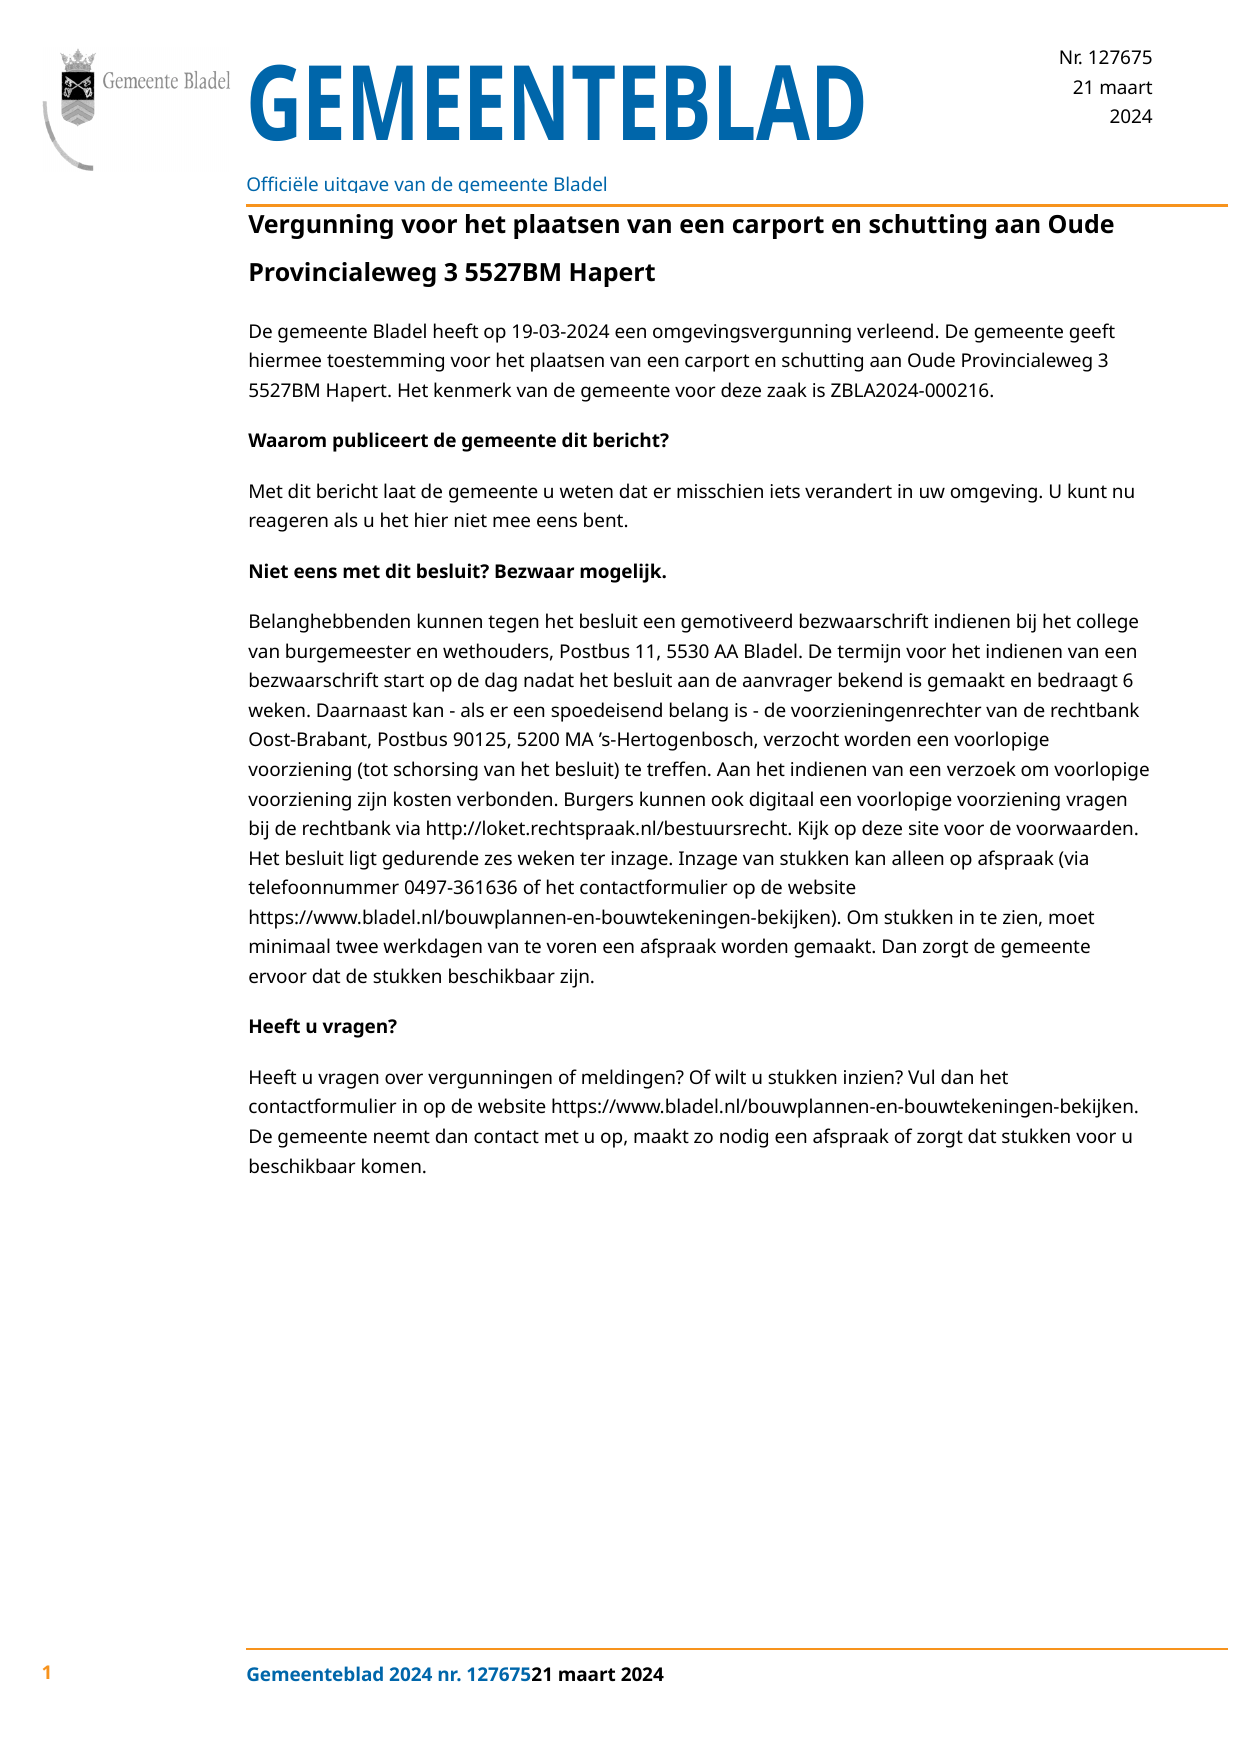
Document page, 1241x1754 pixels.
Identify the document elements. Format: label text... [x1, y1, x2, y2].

text Waarom publiceert de gemeente dit bericht? [248, 427, 1152, 453]
text Heeft u vragen over vergunningen of meldingen? Of wilt u stukken inzien? Vul dan het contactformulier in op de website https://www.bladel.nl/bouwplannen-en-bouwtekeningen-bekijken. De gemeente neemt dan contact met u op, maakt zo nodig een afspraak of zorgt dat stukken voor u beschikbaar komen. [248, 1064, 1152, 1179]
text Met dit bericht laat de gemeente u weten dat er misschien iets verandert in uw omgeving. U kunt nu reageren als u het hier niet mee eens bent. [248, 478, 1152, 533]
text Niet eens met dit besluit? Bezwaar mogelijk. [248, 558, 1152, 584]
text Heeft u vragen? [248, 1014, 1152, 1039]
picture [41, 47, 231, 172]
text Vergunning voor het plaatsen van een carport en schutting aan Oude Provincialeweg 3 5527BM Hapert [248, 207, 1152, 288]
text Belanghebbenden kunnen tegen het besluit een gemotiveerd bezwaarschrift indienen bij het college van burgemeester en wethouders, Postbus 11, 5530 AA Bladel. De termijn voor het indienen van een bezwaarschrift start op de dag nadat het besluit aan de aanvrager bekend is gemaakt en bedraagt 6 weken. Daarnaast kan - als er een spoedeisend belang is - de voorzieningenrechter van de rechtbank Oost-Brabant, Postbus 90125, 5200 MA ’s-Hertogenbosch, verzocht worden een voorlopige voorziening (tot schorsing van het besluit) te treffen. Aan het indienen van een verzoek om voorlopige voorziening zijn kosten verbonden. Burgers kunnen ook digitaal een voorlopige voorziening vragen bij de rechtbank via http://loket.rechtspraak.nl/bestuursrecht. Kijk op deze site voor de voorwaarden. Het besluit ligt gedurende zes weken ter inzage. Inzage van stukken kan alleen op afspraak (via telefoonnummer 0497-361636 of het contactformulier op de website https://www.bladel.nl/bouwplannen-en-bouwtekeningen-bekijken). Om stukken in te zien, moet minimaal twee werkdagen van te voren een afspraak worden gemaakt. Dan zorgt de gemeente ervoor dat de stukken beschikbaar zijn. [248, 608, 1152, 989]
text De gemeente Bladel heeft op 19-03-2024 een omgevingsvergunning verleend. De gemeente geeft hiermee toestemming voor het plaatsen van een carport en schutting aan Oude Provincialeweg 3 5527BM Hapert. Het kenmerk van de gemeente voor deze zaak is ZBLA2024-000216. [248, 318, 1152, 403]
